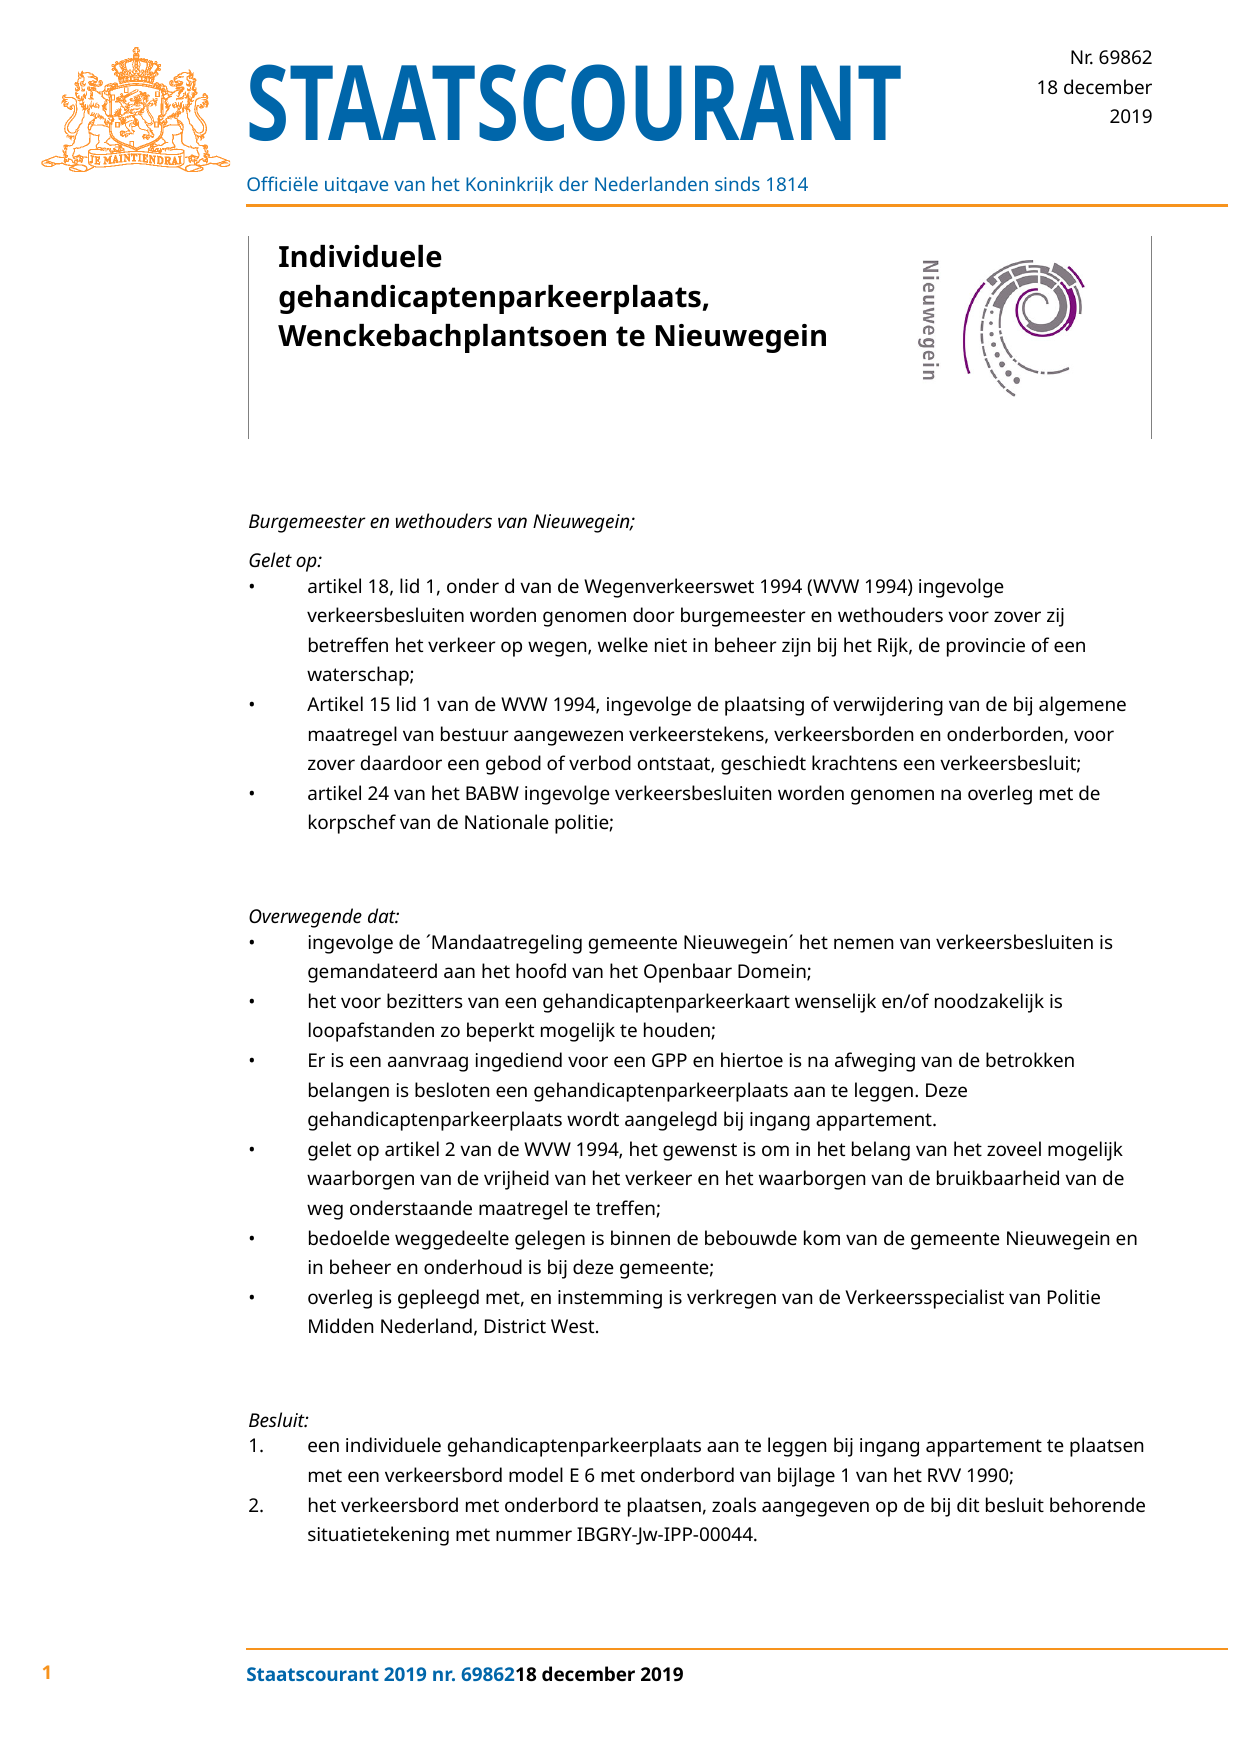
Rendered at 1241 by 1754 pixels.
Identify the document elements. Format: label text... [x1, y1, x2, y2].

text Gelet op: [248, 547, 1152, 573]
picture [41, 47, 231, 172]
list het voor bezitters van een gehandicaptenparkeerkaart wenselijk en/of noodzakelijk is loopafstanden zo beperkt mogelijk te houden; [248, 988, 1152, 1043]
list het verkeersbord met onderbord te plaatsen, zoals aangegeven op de bij dit besluit behorende situatietekening met nummer IBGRY-Jw-IPP-00044. [248, 1492, 1152, 1547]
picture [912, 236, 1090, 414]
list overleg is gepleegd met, en instemming is verkregen van de Verkeersspecialist van Politie Midden Nederland, District West. [248, 1284, 1152, 1339]
list een individuele gehandicaptenparkeerplaats aan te leggen bij ingang appartement te plaatsen met een verkeersbord model E 6 met onderbord van bijlage 1 van het RVV 1990; [248, 1433, 1152, 1488]
text Besluit: [248, 1407, 1152, 1433]
table_header [850, 414, 1151, 439]
list bedoelde weggedeelte gelegen is binnen de bebouwde kom van de gemeente Nieuwegein en in beheer en onderhoud is bij deze gemeente; [248, 1225, 1152, 1280]
text Burgemeester en wethouders van Nieuwegein; [248, 508, 1152, 534]
table_header Individuele gehandicaptenparkeerplaats, Wenckebachplantsoen te Nieuwegein [249, 236, 850, 439]
text Overwegende dat: [248, 903, 1152, 929]
list ingevolge de ´Mandaatregeling gemeente Nieuwegein´ het nemen van verkeersbesluiten is gemandateerd aan het hoofd van het Openbaar Domein; [248, 929, 1152, 984]
list Artikel 15 lid 1 van de WVW 1994, ingevolge de plaatsing of verwijdering van de bij algemene maatregel van bestuur aangewezen verkeerstekens, verkeersborden en onderborden, voor zover daardoor een gebod of verbod ontstaat, geschiedt krachtens een verkeersbesluit; [248, 691, 1152, 776]
list gelet op artikel 2 van de WVW 1994, het gewenst is om in het belang van het zoveel mogelijk waarborgen van de vrijheid van het verkeer en het waarborgen van de bruikbaarheid van de weg onderstaande maatregel te treffen; [248, 1136, 1152, 1221]
list artikel 18, lid 1, onder d van de Wegenverkeerswet 1994 (WVW 1994) ingevolge verkeersbesluiten worden genomen door burgemeester en wethouders voor zover zij betreffen het verkeer op wegen, welke niet in beheer zijn bij het Rijk, de provincie of een waterschap; [248, 573, 1152, 687]
table_header [850, 236, 912, 413]
table_header [1090, 236, 1151, 413]
list artikel 24 van het BABW ingevolge verkeersbesluiten worden genomen na overleg met de korpschef van de Nationale politie; [248, 780, 1152, 835]
list Er is een aanvraag ingediend voor een GPP en hiertoe is na afweging van de betrokken belangen is besloten een gehandicaptenparkeerplaats aan te leggen. Deze gehandicaptenparkeerplaats wordt aangelegd bij ingang appartement. [248, 1047, 1152, 1132]
